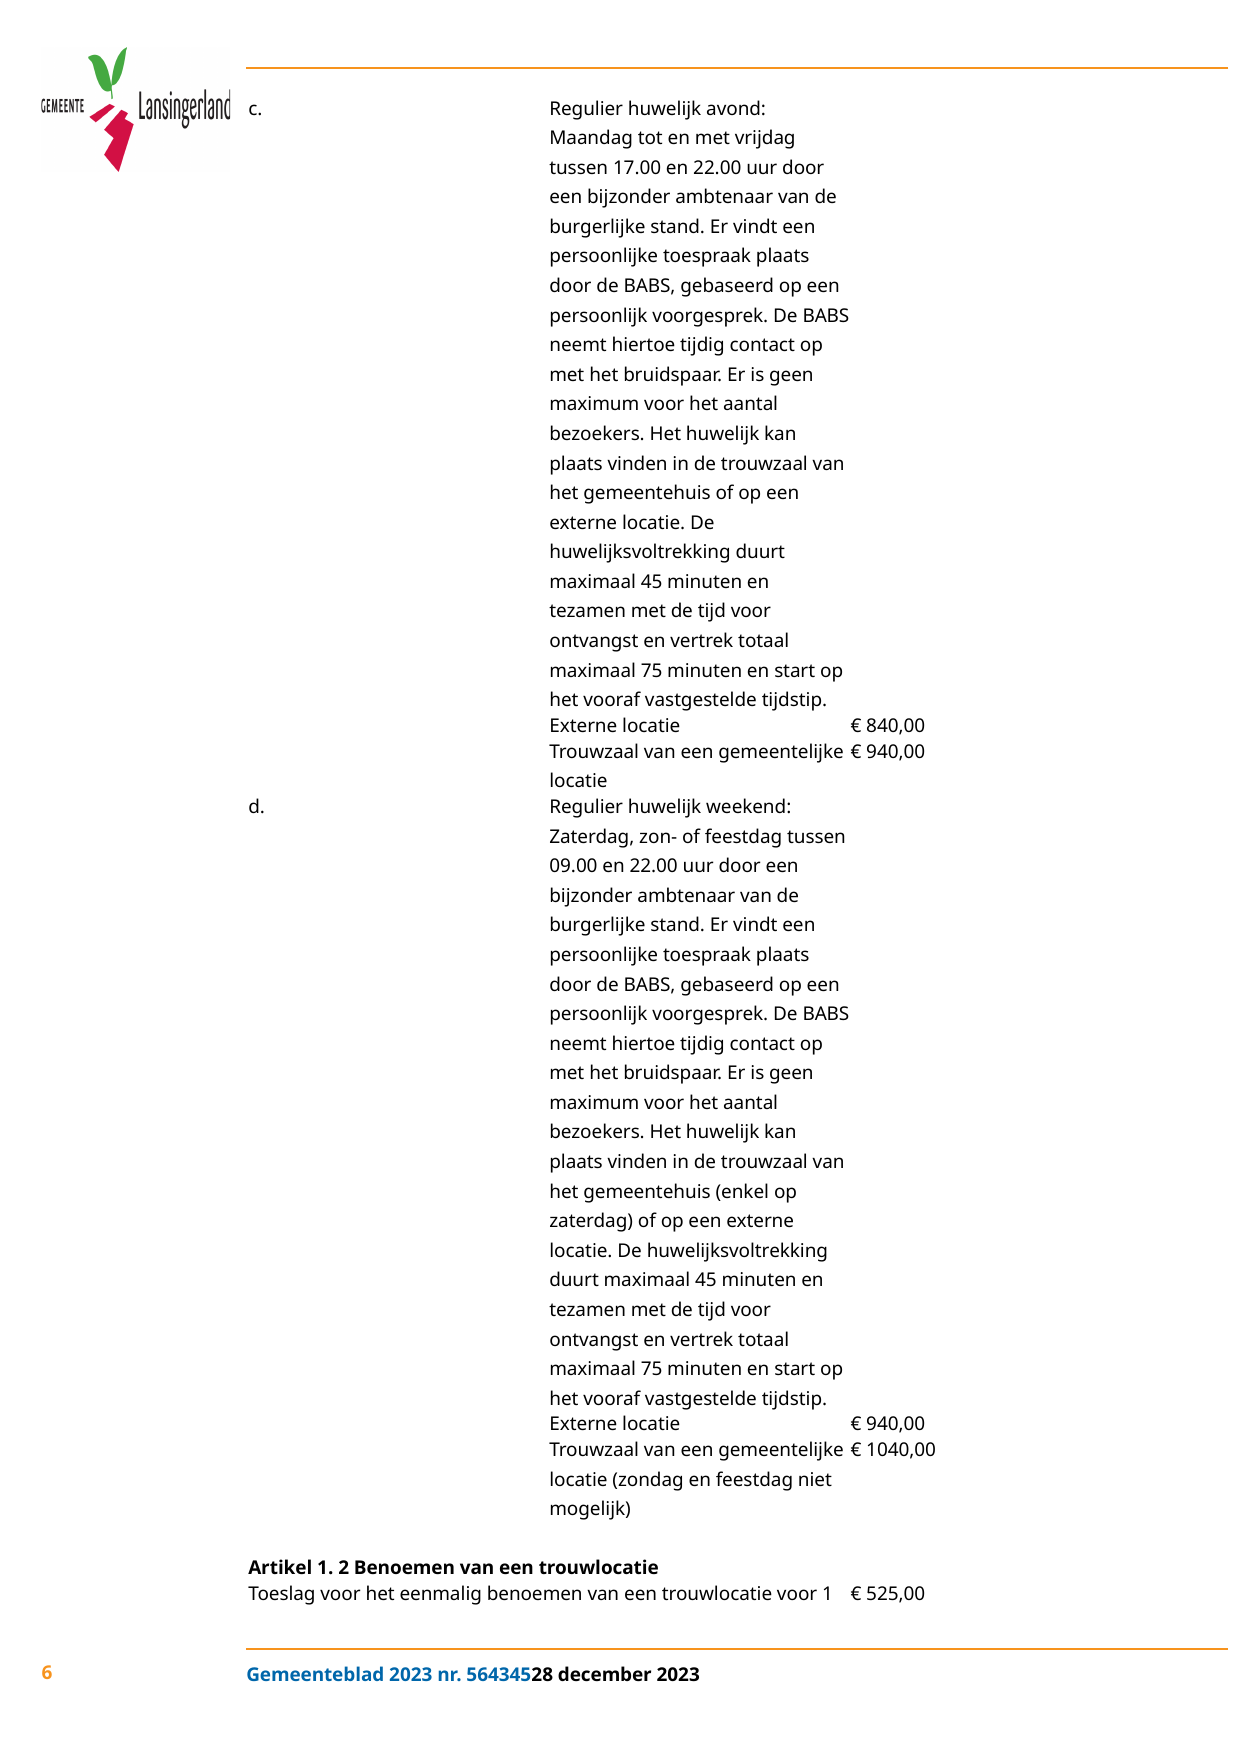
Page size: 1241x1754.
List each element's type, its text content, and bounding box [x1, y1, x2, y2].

table_cell Toeslag voor het eenmalig benoemen van een trouwlocatie voor 1 [248, 1580, 850, 1606]
table_cell Externe locatie [549, 1411, 850, 1436]
table_cell [850, 95, 1152, 712]
table_cell d. [248, 793, 549, 1521]
table_cell € 1040,00 [850, 1436, 1152, 1521]
table_cell Trouwzaal van een gemeentelijke locatie (zondag en feestdag niet mogelijk) [549, 1436, 850, 1521]
table_cell € 840,00 [850, 712, 1152, 738]
table_cell [850, 793, 1152, 1411]
table_header Artikel 1. 2 Benoemen van een trouwlocatie [248, 1554, 850, 1580]
table_cell € 940,00 [850, 1411, 1152, 1436]
table_cell c. [248, 95, 549, 793]
table_cell Externe locatie [549, 712, 850, 738]
table_cell € 525,00 [850, 1580, 1152, 1606]
picture [41, 47, 231, 172]
table_cell € 940,00 [850, 738, 1152, 793]
table_cell Regulier huwelijk avond: Maandag tot en met vrijdag tussen 17.00 en 22.00 uur door een bijzonder ambtenaar van de burgerlijke stand. Er vindt een persoonlijke toespraak plaats door de BABS, gebaseerd op een persoonlijk voorgesprek. De BABS neemt hiertoe tijdig contact op met het bruidspaar. Er is geen maximum voor het aantal bezoekers. Het huwelijk kan plaats vinden in de trouwzaal van het gemeentehuis of op een externe locatie. De huwelijksvoltrekking duurt maximaal 45 minuten en tezamen met de tijd voor ontvangst en vertrek totaal maximaal 75 minuten en start op het vooraf vastgestelde tijdstip. [549, 95, 850, 712]
table_header [850, 1554, 1152, 1580]
table_cell Trouwzaal van een gemeentelijke locatie [549, 738, 850, 793]
table_cell Regulier huwelijk weekend: Zaterdag, zon- of feestdag tussen 09.00 en 22.00 uur door een bijzonder ambtenaar van de burgerlijke stand. Er vindt een persoonlijke toespraak plaats door de BABS, gebaseerd op een persoonlijk voorgesprek. De BABS neemt hiertoe tijdig contact op met het bruidspaar. Er is geen maximum voor het aantal bezoekers. Het huwelijk kan plaats vinden in de trouwzaal van het gemeentehuis (enkel op zaterdag) of op een externe locatie. De huwelijksvoltrekking duurt maximaal 45 minuten en tezamen met de tijd voor ontvangst en vertrek totaal maximaal 75 minuten en start op het vooraf vastgestelde tijdstip. [549, 793, 850, 1411]
